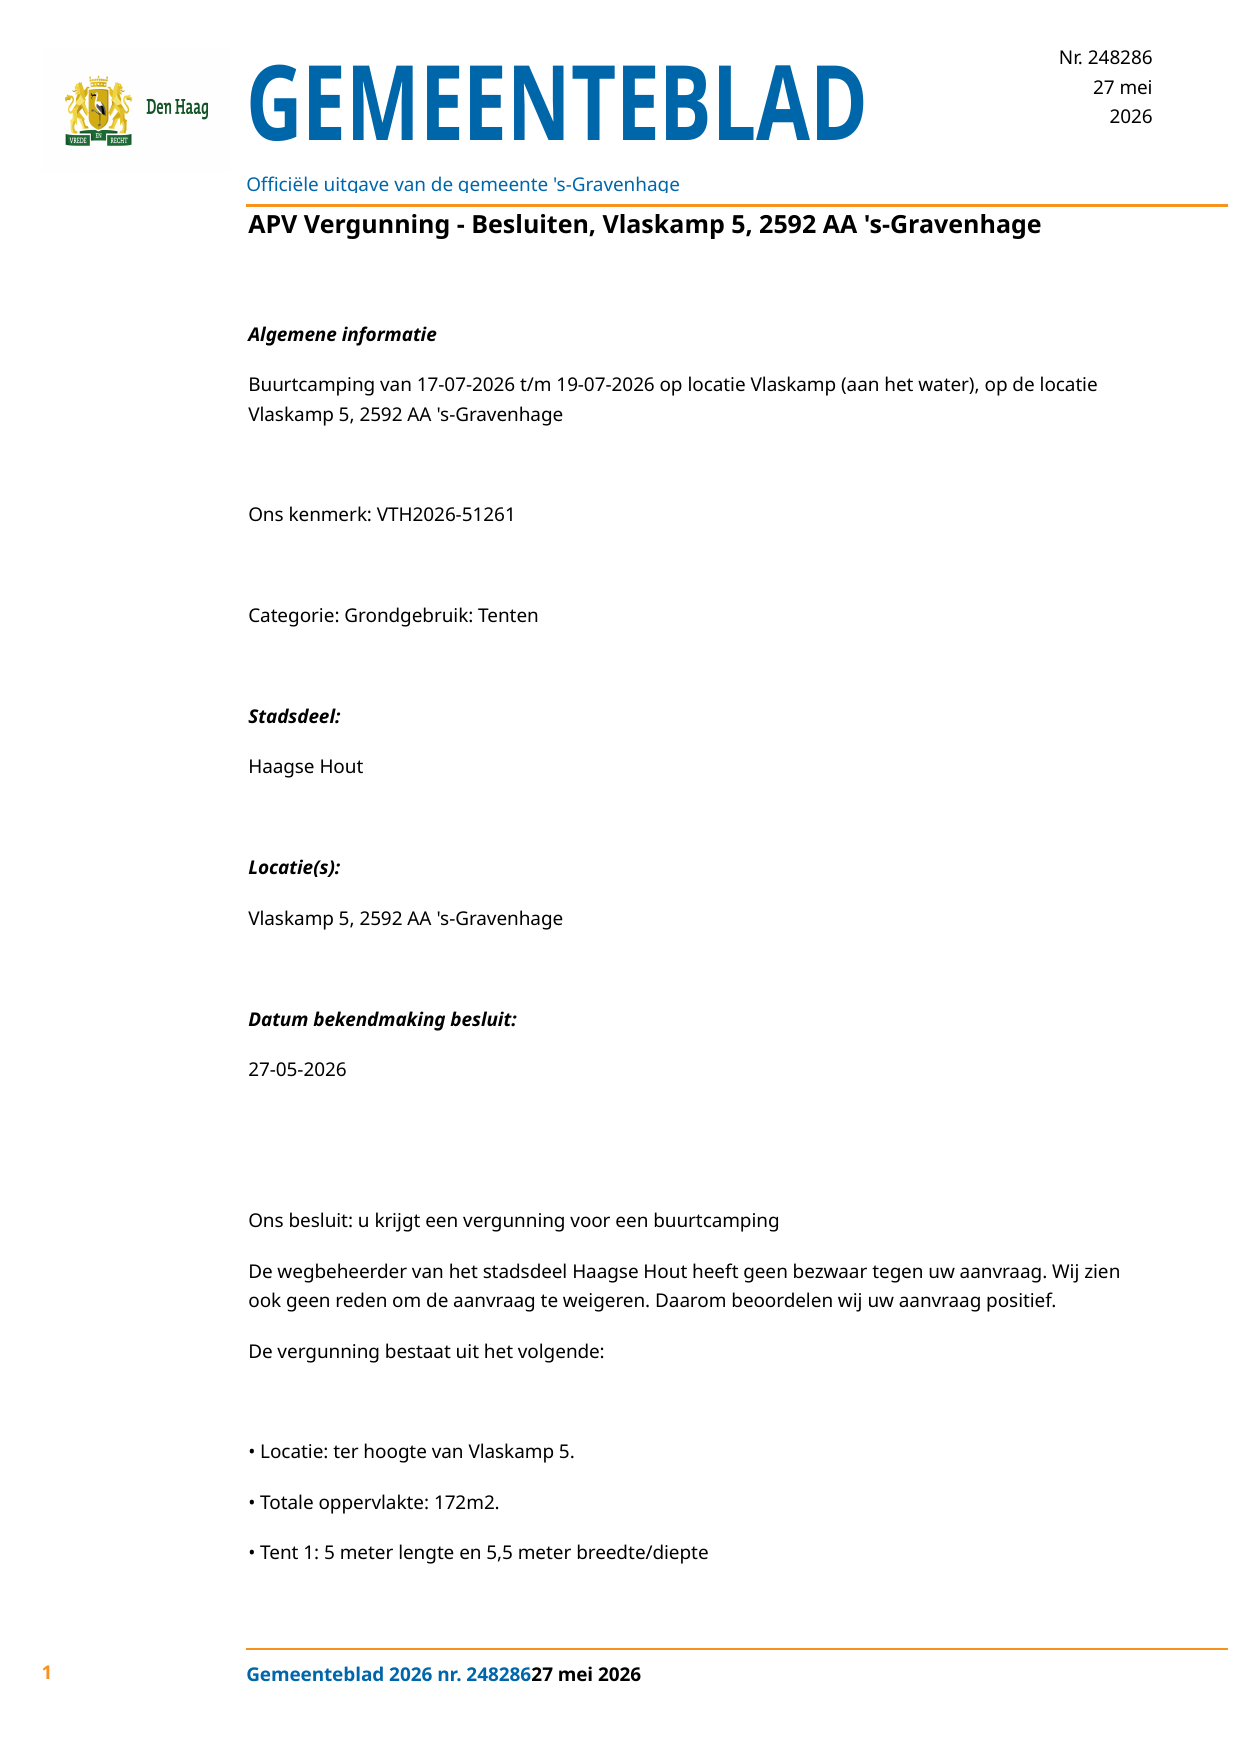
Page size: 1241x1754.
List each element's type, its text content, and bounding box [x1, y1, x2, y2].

text Ons kenmerk: VTH2026-51261 [248, 502, 1152, 527]
text APV Vergunning - Besluiten, Vlaskamp 5, 2592 AA 's-Gravenhage [248, 207, 1152, 241]
text Haagse Hout [248, 754, 1152, 779]
text Categorie: Grondgebruik: Tenten [248, 602, 1152, 628]
text Locatie(s): [248, 854, 1152, 880]
text 27-05-2026 [248, 1056, 1152, 1082]
text Stadsdeel: [248, 703, 1152, 729]
text Algemene informatie [248, 321, 1152, 346]
text • Totale oppervlakte: 172m2. [248, 1489, 1152, 1515]
text Ons besluit: u krijgt een vergunning voor een buurtcamping [248, 1207, 1152, 1233]
text De wegbeheerder van het stadsdeel Haagse Hout heeft geen bezwaar tegen uw aanvraag. Wij zien ook geen reden om de aanvraag te weigeren. Daarom beoordelen wij uw aanvraag positief. [248, 1258, 1152, 1313]
text • Tent 1: 5 meter lengte en 5,5 meter breedte/diepte [248, 1539, 1152, 1565]
text • Locatie: ter hoogte van Vlaskamp 5. [248, 1439, 1152, 1464]
text Datum bekendmaking besluit: [248, 1006, 1152, 1031]
text Vlaskamp 5, 2592 AA 's-Gravenhage [248, 905, 1152, 931]
text Buurtcamping van 17-07-2026 t/m 19-07-2026 op locatie Vlaskamp (aan het water), op de locatie Vlaskamp 5, 2592 AA 's-Gravenhage [248, 371, 1152, 426]
text De vergunning bestaat uit het volgende: [248, 1338, 1152, 1363]
picture [41, 47, 231, 172]
